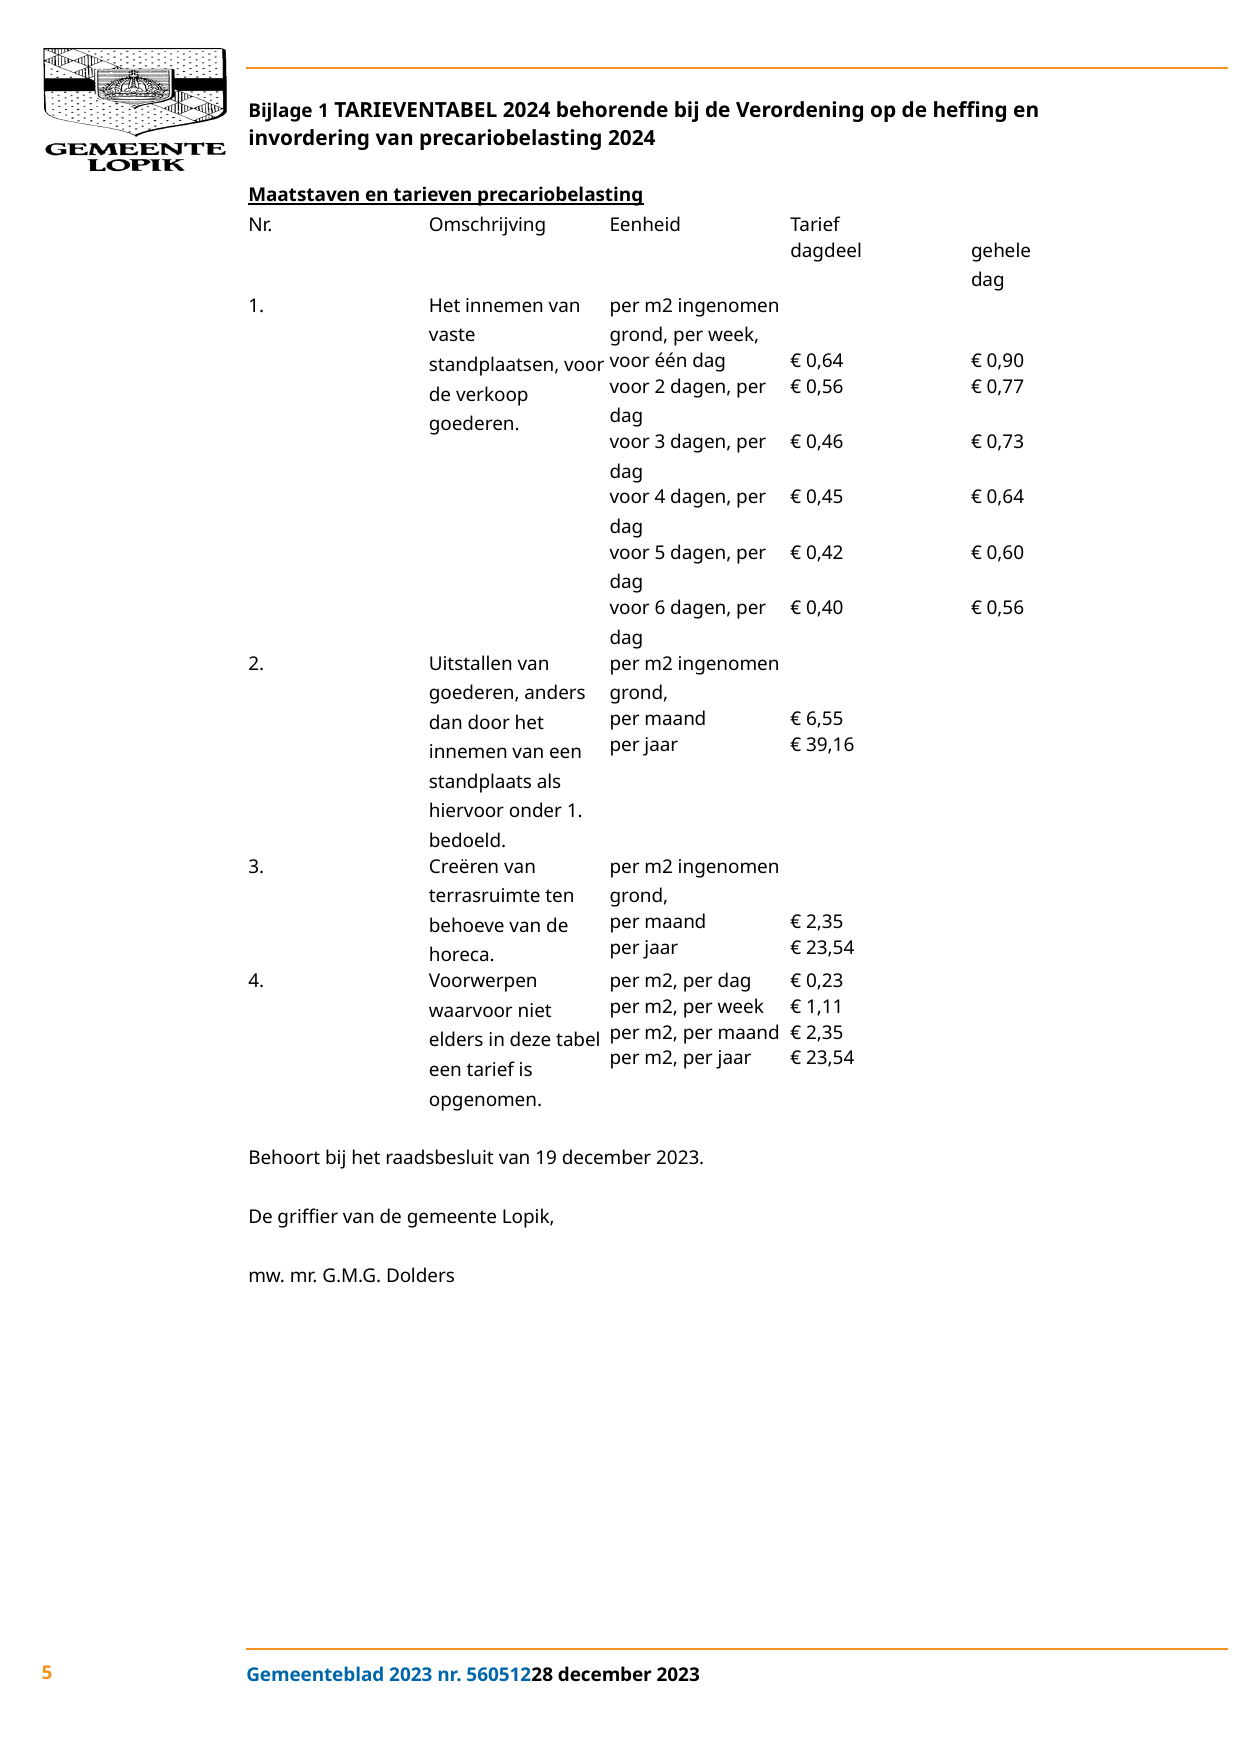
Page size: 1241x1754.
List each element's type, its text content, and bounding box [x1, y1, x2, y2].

table_cell € 0,73 [971, 429, 1152, 484]
table_cell per maand [609, 908, 790, 934]
table_cell 2. [248, 650, 429, 853]
table_cell [248, 237, 429, 292]
table_cell 3. [248, 853, 429, 967]
table_cell € 0,46 [790, 429, 971, 484]
table_cell € 0,23 [790, 968, 1152, 993]
table_cell [429, 237, 609, 292]
table_cell per m2, per week [609, 993, 790, 1019]
table_cell 4. [248, 968, 429, 1111]
table_cell € 0,64 [971, 484, 1152, 539]
table_cell € 0,64 [790, 348, 971, 373]
table_cell € 39,16 [790, 731, 1152, 853]
table_cell € 0,77 [971, 373, 1152, 428]
table_cell € 0,56 [971, 594, 1152, 650]
text De griffier van de gemeente Lopik, [248, 1203, 1152, 1229]
table_cell € 1,11 [790, 993, 1152, 1019]
table_cell voor 4 dagen, per dag [609, 484, 790, 539]
text Behoort bij het raadsbesluit van 19 december 2023. [248, 1144, 1152, 1170]
table_cell gehele dag [971, 237, 1152, 292]
table_cell per m2 ingenomen grond, [609, 853, 790, 908]
text mw. mr. G.M.G. Dolders [248, 1263, 1152, 1288]
table_cell Voorwerpen waarvoor niet elders in deze tabel een tarief is opgenomen. [429, 968, 609, 1111]
table_cell [790, 650, 1152, 705]
table_cell [790, 853, 1152, 908]
table_header Omschrijving [429, 211, 609, 237]
table_header Tarief [790, 211, 1152, 237]
table_cell per jaar [609, 934, 790, 967]
table_cell voor 3 dagen, per dag [609, 429, 790, 484]
text Maatstaven en tarieven precariobelasting [248, 181, 1152, 207]
picture [41, 47, 231, 172]
table_cell dagdeel [790, 237, 971, 292]
table_cell per maand [609, 705, 790, 731]
table_cell voor één dag [609, 348, 790, 373]
table_cell € 23,54 [790, 934, 1152, 967]
table_cell € 0,56 [790, 373, 971, 428]
table_cell € 0,45 [790, 484, 971, 539]
table_cell € 6,55 [790, 705, 1152, 731]
table_cell € 23,54 [790, 1045, 1152, 1111]
table_cell per m2, per maand [609, 1019, 790, 1044]
table_cell [971, 292, 1152, 347]
table_cell € 0,90 [971, 348, 1152, 373]
table_cell € 0,40 [790, 594, 971, 650]
table_header Nr. [248, 211, 429, 237]
table_cell per m2 ingenomen grond, [609, 650, 790, 705]
text Bijlage 1 TARIEVENTABEL 2024 behorende bij de Verordening op de heffing en invordering van precariobelasting 2024 [248, 95, 1152, 152]
table_cell € 0,60 [971, 539, 1152, 594]
table_header Eenheid [609, 211, 790, 237]
table_cell voor 6 dagen, per dag [609, 594, 790, 650]
table_cell Het innemen van vaste standplaatsen, voor de verkoop goederen. [429, 292, 609, 650]
table_cell per jaar [609, 731, 790, 853]
table_cell [790, 292, 971, 347]
table_cell voor 2 dagen, per dag [609, 373, 790, 428]
table_cell € 0,42 [790, 539, 971, 594]
table_cell voor 5 dagen, per dag [609, 539, 790, 594]
table_cell € 2,35 [790, 908, 1152, 934]
table_cell 1. [248, 292, 429, 650]
table_cell € 2,35 [790, 1019, 1152, 1044]
table_cell Uitstallen van goederen, anders dan door het innemen van een standplaats als hiervoor onder 1. bedoeld. [429, 650, 609, 853]
table_cell per m2, per jaar [609, 1045, 790, 1111]
table_cell Creëren van terrasruimte ten behoeve van de horeca. [429, 853, 609, 967]
table_cell per m2, per dag [609, 968, 790, 993]
table_cell [609, 237, 790, 292]
table_cell per m2 ingenomen grond, per week, [609, 292, 790, 347]
